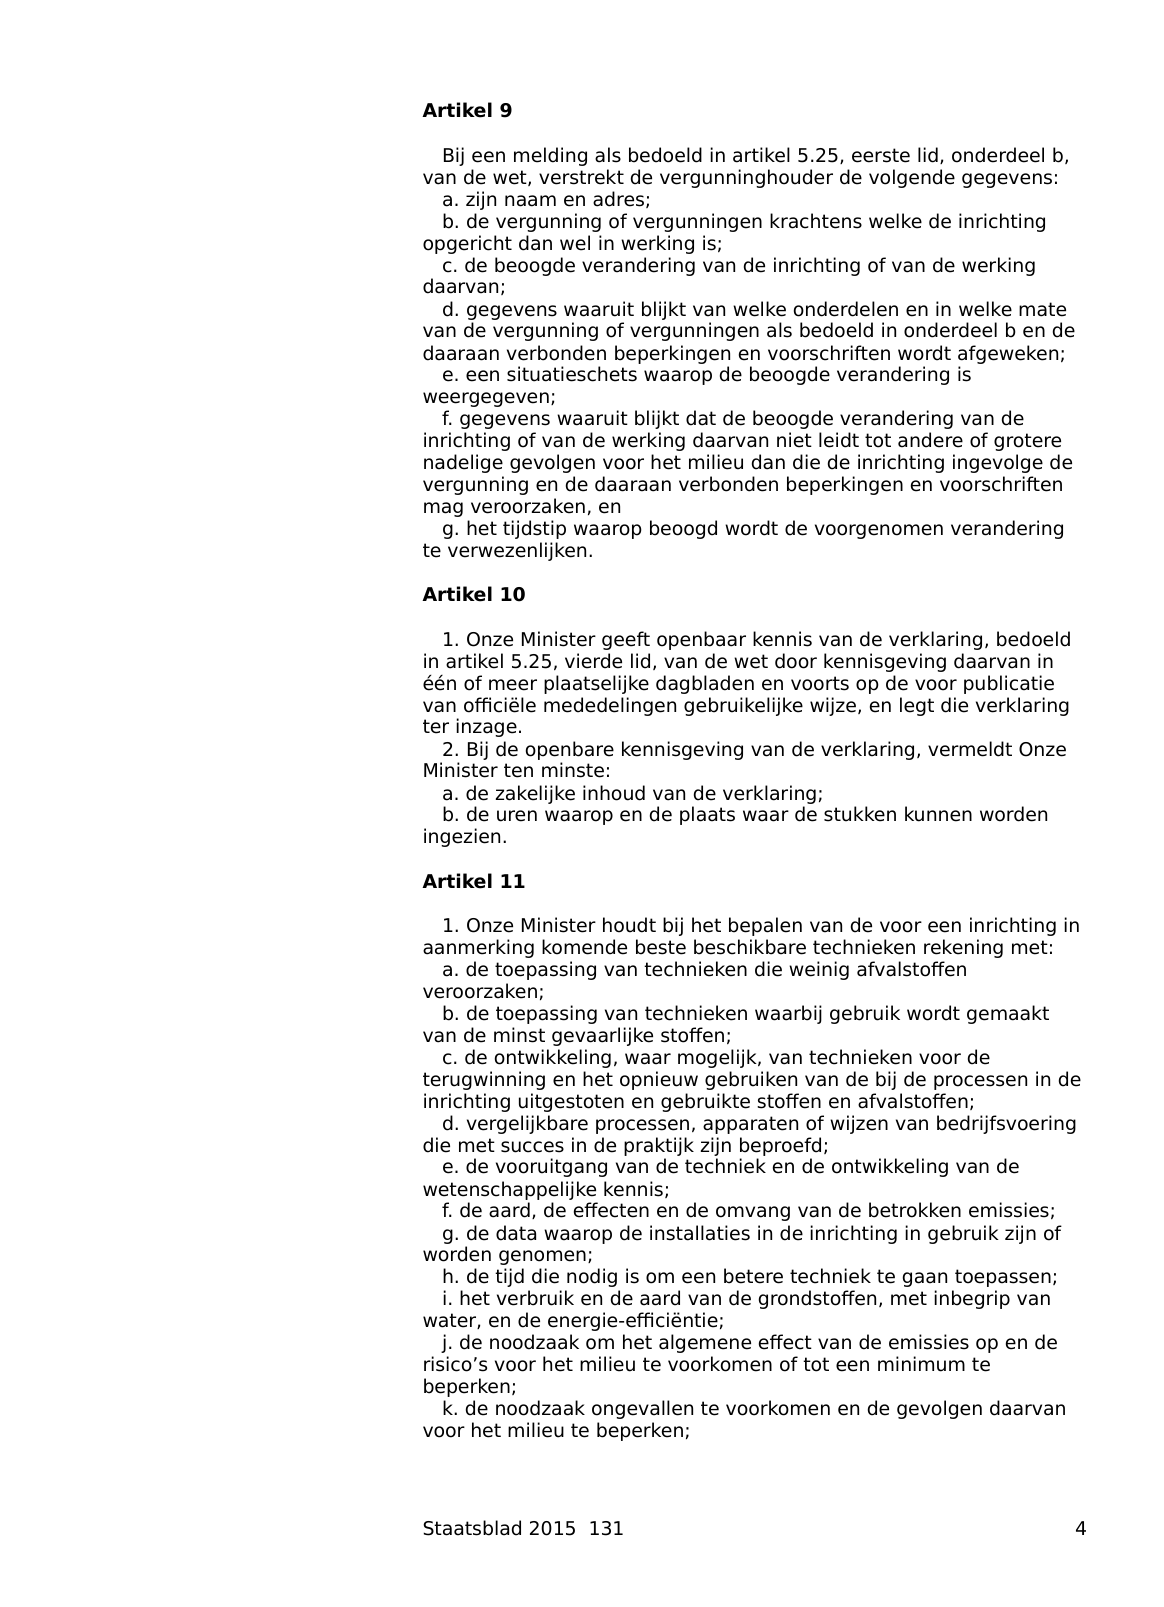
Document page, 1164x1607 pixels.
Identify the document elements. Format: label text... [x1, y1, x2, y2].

text c. de beoogde verandering van de inrichting of van de werking daarvan; [422, 254, 1087, 298]
text 1. Onze Minister houdt bij het bepalen van de voor een inrichting in aanmerking komende beste beschikbare technieken rekening met: [422, 915, 1087, 959]
text i. het verbruik en de aard van de grondstoffen, met inbegrip van water, en de energie-efficiëntie; [422, 1288, 1087, 1332]
text f. de aard, de effecten en de omvang van de betrokken emissies; [422, 1200, 1087, 1222]
text a. de zakelijke inhoud van de verklaring; [422, 782, 1087, 804]
text g. de data waarop de installaties in de inrichting in gebruik zijn of worden genomen; [422, 1222, 1087, 1266]
text d. gegevens waaruit blijkt van welke onderdelen en in welke mate van de vergunning of vergunningen als bedoeld in onderdeel b en de daaraan verbonden beperkingen en voorschriften wordt afgeweken; [422, 298, 1087, 364]
text b. de vergunning of vergunningen krachtens welke de inrichting opgericht dan wel in werking is; [422, 211, 1087, 254]
subtitle Artikel 11 [422, 871, 1087, 892]
subtitle Artikel 9 [422, 100, 1087, 122]
text f. gegevens waaruit blijkt dat de beoogde verandering van de inrichting of van de werking daarvan niet leidt tot andere of grotere nadelige gevolgen voor het milieu dan die de inrichting ingevolge de vergunning en de daaraan verbonden beperkingen en voorschriften mag veroorzaken, en [422, 408, 1087, 518]
text b. de toepassing van technieken waarbij gebruik wordt gemaakt van de minst gevaarlijke stoffen; [422, 1003, 1087, 1047]
text e. de vooruitgang van de techniek en de ontwikkeling van de wetenschappelijke kennis; [422, 1156, 1087, 1200]
text 1. Onze Minister geeft openbaar kennis van de verklaring, bedoeld in artikel 5.25, vierde lid, van de wet door kennisgeving daarvan in één of meer plaatselijke dagbladen en voorts op de voor publicatie van officiële mededelingen gebruikelijke wijze, en legt die verklaring ter inzage. [422, 628, 1087, 738]
text g. het tijdstip waarop beoogd wordt de voorgenomen verandering te verwezenlijken. [422, 518, 1087, 562]
text 2. Bij de openbare kennisgeving van de verklaring, vermeldt Onze Minister ten minste: [422, 738, 1087, 782]
text j. de noodzaak om het algemene effect van de emissies op en de risico’s voor het milieu te voorkomen of tot een minimum te beperken; [422, 1332, 1087, 1398]
text h. de tijd die nodig is om een betere techniek te gaan toepassen; [422, 1266, 1087, 1288]
text k. de noodzaak ongevallen te voorkomen en de gevolgen daarvan voor het milieu te beperken; [422, 1398, 1087, 1442]
text d. vergelijkbare processen, apparaten of wijzen van bedrijfsvoering die met succes in de praktijk zijn beproefd; [422, 1112, 1087, 1156]
text b. de uren waarop en de plaats waar de stukken kunnen worden ingezien. [422, 804, 1087, 848]
text a. zijn naam en adres; [422, 188, 1087, 211]
text e. een situatieschets waarop de beoogde verandering is weergegeven; [422, 364, 1087, 408]
text a. de toepassing van technieken die weinig afvalstoffen veroorzaken; [422, 959, 1087, 1003]
text Bij een melding als bedoeld in artikel 5.25, eerste lid, onderdeel b, van de wet, verstrekt de vergunninghouder de volgende gegevens: [422, 144, 1087, 188]
text c. de ontwikkeling, waar mogelijk, van technieken voor de terugwinning en het opnieuw gebruiken van de bij de processen in de inrichting uitgestoten en gebruikte stoffen en afvalstoffen; [422, 1047, 1087, 1112]
subtitle Artikel 10 [422, 584, 1087, 606]
